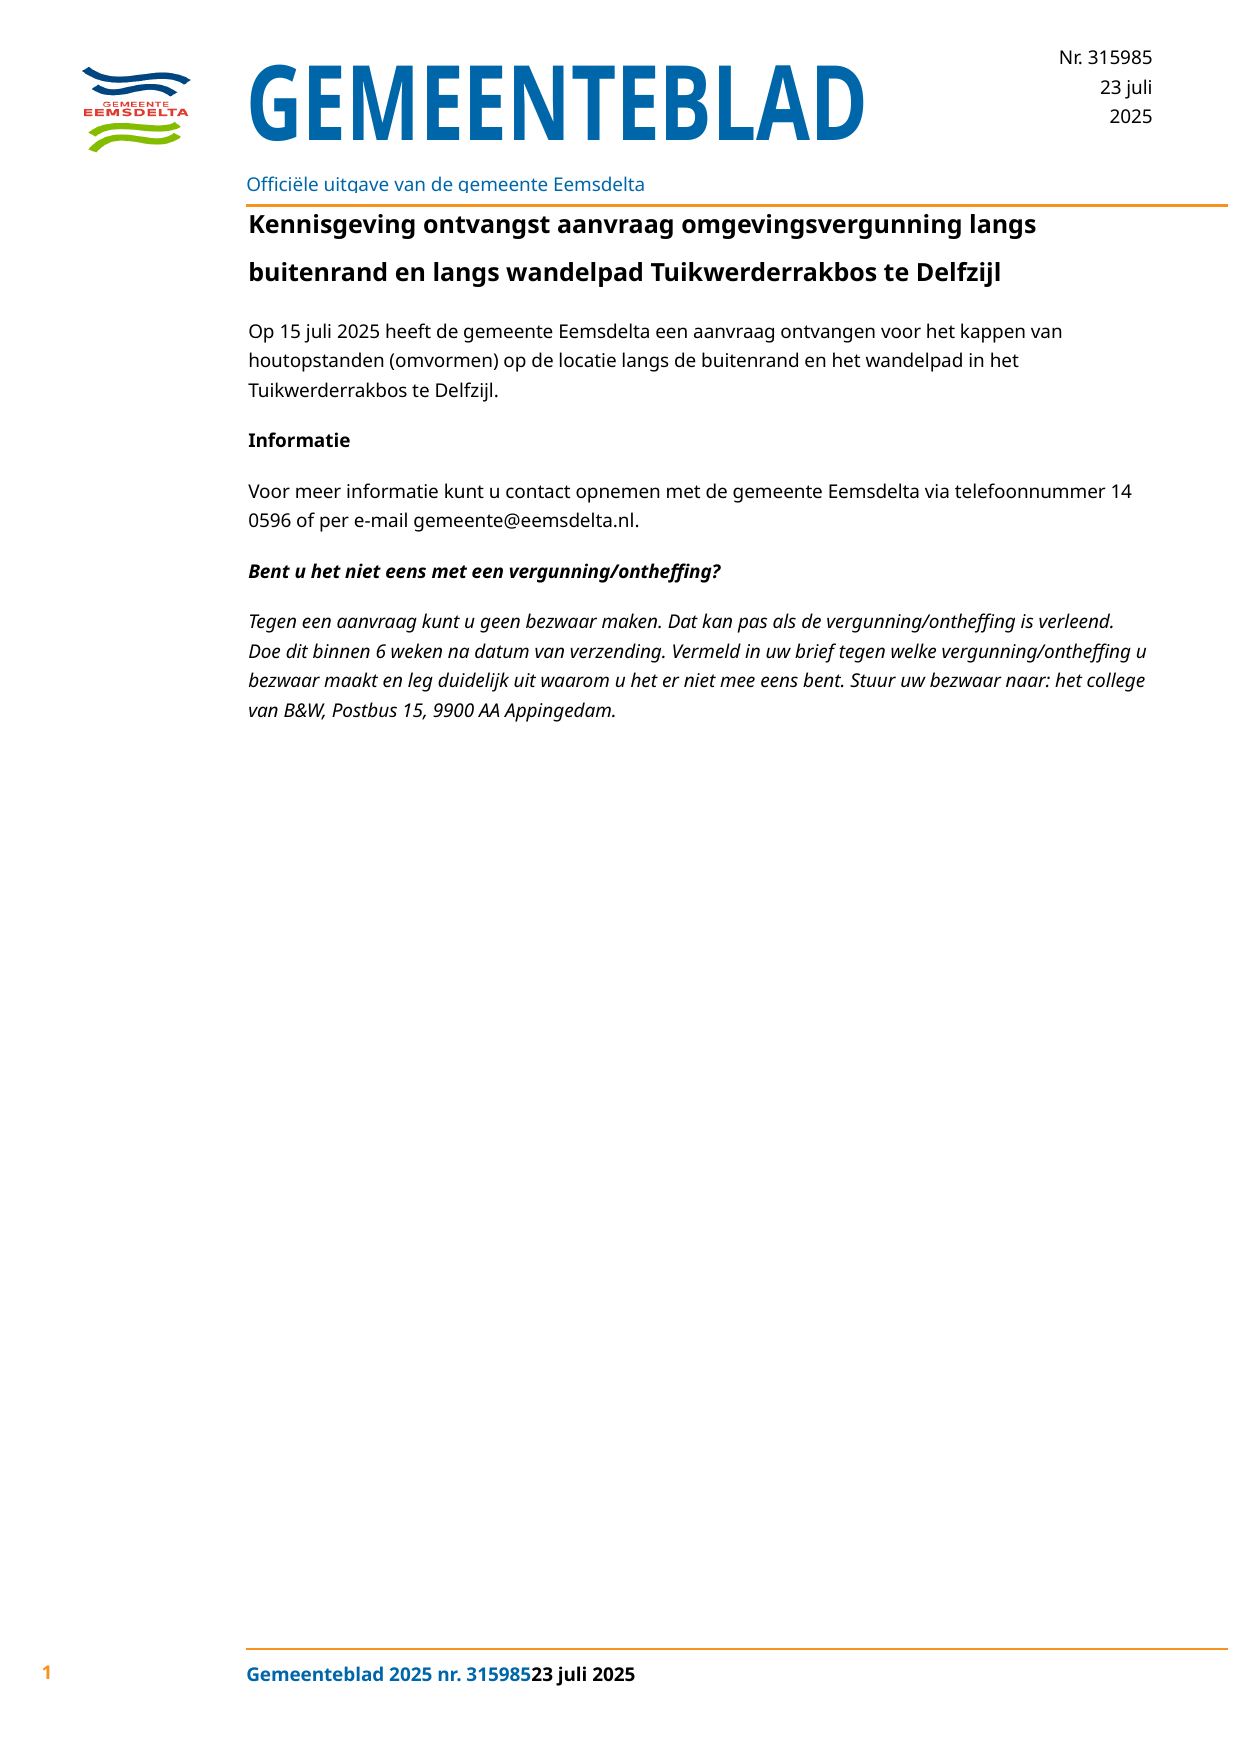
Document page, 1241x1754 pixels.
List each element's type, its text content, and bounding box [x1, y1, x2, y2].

text Tegen een aanvraag kunt u geen bezwaar maken. Dat kan pas als de vergunning/ontheffing is verleend. Doe dit binnen 6 weken na datum van verzending. Vermeld in uw brief tegen welke vergunning/ontheffing u bezwaar maakt en leg duidelijk uit waarom u het er niet mee eens bent. Stuur uw bezwaar naar: het college van B&W, Postbus 15, 9900 AA Appingedam. [248, 608, 1152, 723]
text Kennisgeving ontvangst aanvraag omgevingsvergunning langs buitenrand en langs wandelpad Tuikwerderrakbos te Delfzijl [248, 207, 1152, 288]
text Bent u het niet eens met een vergunning/ontheffing? [248, 558, 1152, 584]
text Op 15 juli 2025 heeft de gemeente Eemsdelta een aanvraag ontvangen voor het kappen van houtopstanden (omvormen) op de locatie langs de buitenrand en het wandelpad in het Tuikwerderrakbos te Delfzijl. [248, 318, 1152, 403]
picture [41, 47, 231, 172]
text Voor meer informatie kunt u contact opnemen met de gemeente Eemsdelta via telefoonnummer 14 0596 of per e-mail gemeente@eemsdelta.nl. [248, 478, 1152, 533]
text Informatie [248, 427, 1152, 453]
